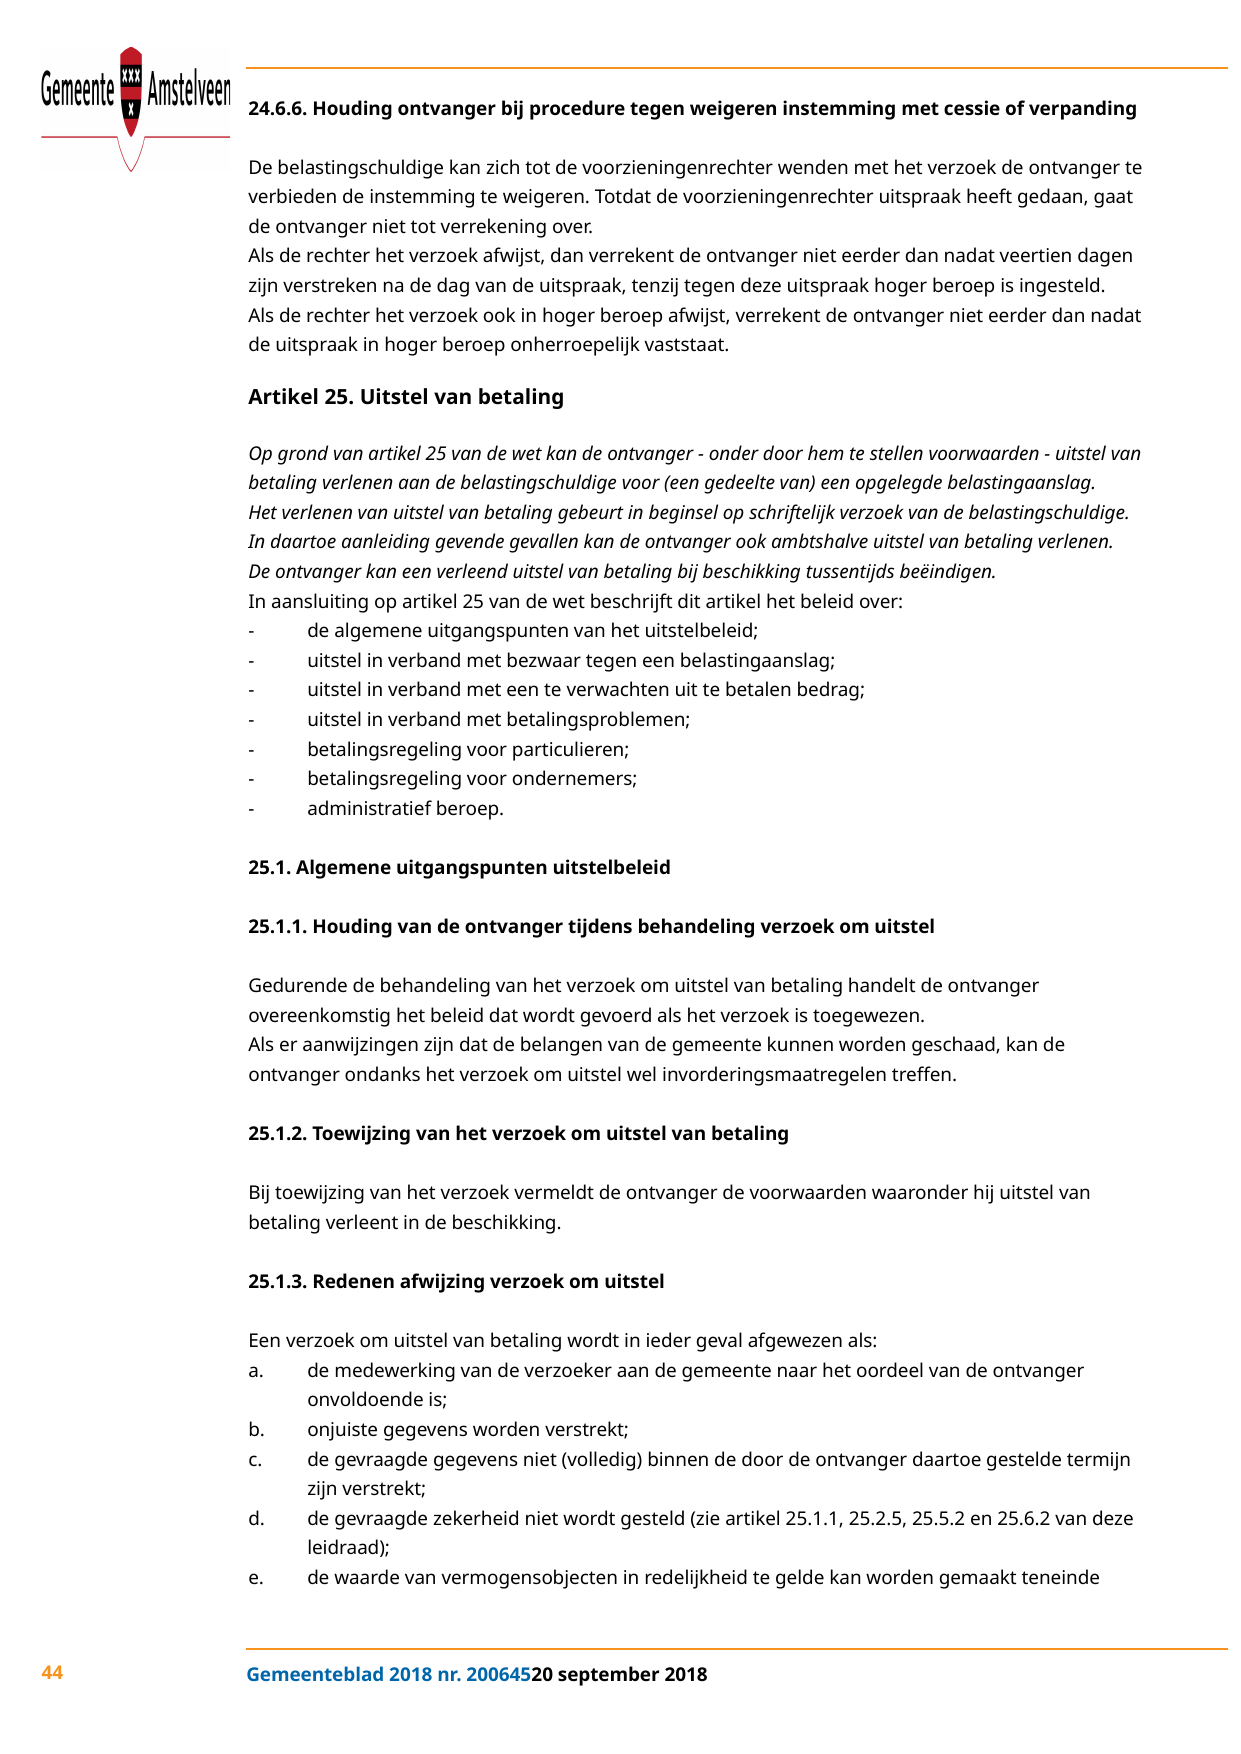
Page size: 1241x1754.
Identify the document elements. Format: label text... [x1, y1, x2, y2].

list uitstel in verband met betalingsproblemen; [248, 706, 1152, 732]
text De belastingschuldige kan zich tot de voorzieningenrechter wenden met het verzoek de ontvanger te verbieden de instemming te weigeren. Totdat de voorzieningenrechter uitspraak heeft gedaan, gaat de ontvanger niet tot verrekening over. [248, 154, 1152, 239]
text Op grond van artikel 25 van de wet kan de ontvanger - onder door hem te stellen voorwaarden - uitstel van betaling verlenen aan de belastingschuldige voor (een gedeelte van) een opgelegde belastingaanslag. [248, 440, 1152, 495]
text 25.1.1. Houding van de ontvanger tijdens behandeling verzoek om uitstel [248, 913, 1152, 939]
list administratief beroep. [248, 795, 1152, 821]
text 25.1.2. Toewijzing van het verzoek om uitstel van betaling [248, 1120, 1152, 1146]
text 24.6.6. Houding ontvanger bij procedure tegen weigeren instemming met cessie of verpanding [248, 95, 1152, 121]
text In aansluiting op artikel 25 van de wet beschrijft dit artikel het beleid over: [248, 588, 1152, 613]
list uitstel in verband met bezwaar tegen een belastingaanslag; [248, 647, 1152, 673]
list uitstel in verband met een te verwachten uit te betalen bedrag; [248, 677, 1152, 702]
list de gevraagde gegevens niet (volledig) binnen de door de ontvanger daartoe gestelde termijn zijn verstrekt; [248, 1446, 1152, 1501]
picture [41, 47, 231, 172]
text De ontvanger kan een verleend uitstel van betaling bij beschikking tussentijds beëindigen. [248, 558, 1152, 584]
list betalingsregeling voor ondernemers; [248, 765, 1152, 791]
text Artikel 25. Uitstel van betaling [248, 382, 1152, 410]
list de waarde van vermogensobjecten in redelijkheid te gelde kan worden gemaakt teneinde [248, 1564, 1152, 1590]
text Als de rechter het verzoek afwijst, dan verrekent de ontvanger niet eerder dan nadat veertien dagen zijn verstreken na de dag van de uitspraak, tenzij tegen deze uitspraak hoger beroep is ingesteld. [248, 243, 1152, 298]
text Als er aanwijzingen zijn dat de belangen van de gemeente kunnen worden geschaad, kan de ontvanger ondanks het verzoek om uitstel wel invorderingsmaatregelen treffen. [248, 1032, 1152, 1087]
text Gedurende de behandeling van het verzoek om uitstel van betaling handelt de ontvanger overeenkomstig het beleid dat wordt gevoerd als het verzoek is toegewezen. [248, 972, 1152, 1028]
list onjuiste gegevens worden verstrekt; [248, 1416, 1152, 1442]
list de algemene uitgangspunten van het uitstelbeleid; [248, 617, 1152, 643]
list de medewerking van de verzoeker aan de gemeente naar het oordeel van de ontvanger onvoldoende is; [248, 1357, 1152, 1412]
list betalingsregeling voor particulieren; [248, 736, 1152, 761]
text Als de rechter het verzoek ook in hoger beroep afwijst, verrekent de ontvanger niet eerder dan nadat de uitspraak in hoger beroep onherroepelijk vaststaat. [248, 302, 1152, 357]
text 25.1.3. Redenen afwijzing verzoek om uitstel [248, 1268, 1152, 1294]
text Het verlenen van uitstel van betaling gebeurt in beginsel op schriftelijk verzoek van de belastingschuldige. In daartoe aanleiding gevende gevallen kan de ontvanger ook ambtshalve uitstel van betaling verlenen. [248, 499, 1152, 554]
text 25.1. Algemene uitgangspunten uitstelbeleid [248, 854, 1152, 880]
text Bij toewijzing van het verzoek vermeldt de ontvanger de voorwaarden waaronder hij uitstel van betaling verleent in de beschikking. [248, 1179, 1152, 1235]
text Een verzoek om uitstel van betaling wordt in ieder geval afgewezen als: [248, 1327, 1152, 1353]
list de gevraagde zekerheid niet wordt gesteld (zie artikel 25.1.1, 25.2.5, 25.5.2 en 25.6.2 van deze leidraad); [248, 1505, 1152, 1560]
